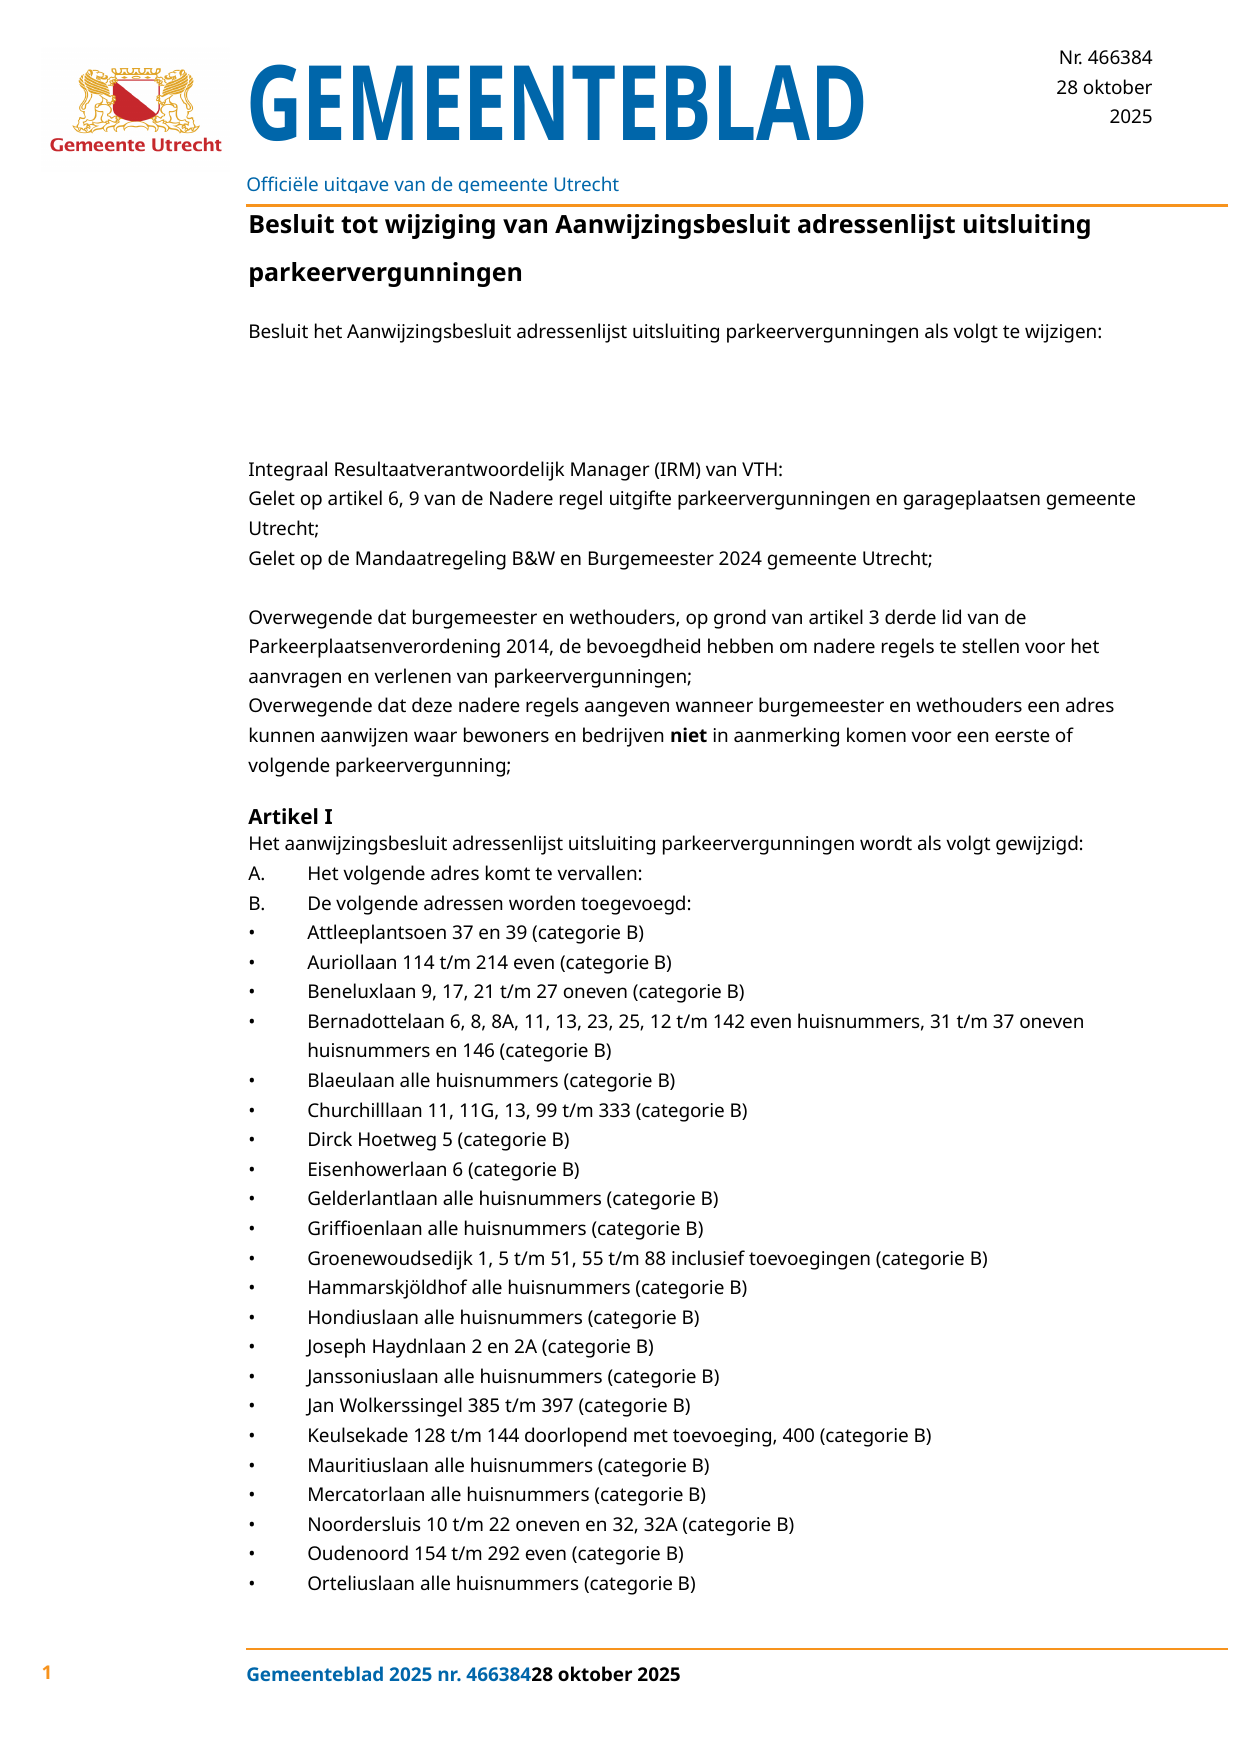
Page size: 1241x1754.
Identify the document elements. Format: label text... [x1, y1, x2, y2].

list Groenewoudsedijk 1, 5 t/m 51, 55 t/m 88 inclusief toevoegingen (categorie B) [248, 1245, 1152, 1271]
list Blaeulaan alle huisnummers (categorie B) [248, 1067, 1152, 1093]
list Keulsekade 128 t/m 144 doorlopend met toevoeging, 400 (categorie B) [248, 1422, 1152, 1448]
list De volgende adressen worden toegevoegd: [248, 890, 1152, 916]
picture [41, 47, 231, 172]
list Churchilllaan 11, 11G, 13, 99 t/m 333 (categorie B) [248, 1097, 1152, 1123]
text Het aanwijzingsbesluit adressenlijst uitsluiting parkeervergunningen wordt als volgt gewijzigd: [248, 831, 1152, 856]
list Beneluxlaan 9, 17, 21 t/m 27 oneven (categorie B) [248, 978, 1152, 1004]
list Oudenoord 154 t/m 292 even (categorie B) [248, 1541, 1152, 1566]
list Hondiuslaan alle huisnummers (categorie B) [248, 1304, 1152, 1330]
list Mauritiuslaan alle huisnummers (categorie B) [248, 1452, 1152, 1478]
list Hammarskjöldhof alle huisnummers (categorie B) [248, 1274, 1152, 1300]
list Orteliuslaan alle huisnummers (categorie B) [248, 1570, 1152, 1596]
text Integraal Resultaatverantwoordelijk Manager (IRM) van VTH: [248, 456, 1152, 482]
list Het volgende adres komt te vervallen: [248, 860, 1152, 886]
text Overwegende dat deze nadere regels aangeven wanneer burgemeester en wethouders een adres kunnen aanwijzen waar bewoners en bedrijven niet in aanmerking komen voor een eerste of volgende parkeervergunning; [248, 693, 1152, 777]
text Gelet op de Mandaatregeling B&W en Burgemeester 2024 gemeente Utrecht; [248, 545, 1152, 570]
list Auriollaan 114 t/m 214 even (categorie B) [248, 949, 1152, 975]
list Jan Wolkerssingel 385 t/m 397 (categorie B) [248, 1393, 1152, 1418]
list Gelderlantlaan alle huisnummers (categorie B) [248, 1186, 1152, 1211]
list Mercatorlaan alle huisnummers (categorie B) [248, 1481, 1152, 1507]
list Dirck Hoetweg 5 (categorie B) [248, 1126, 1152, 1152]
text Besluit tot wijziging van Aanwijzingsbesluit adressenlijst uitsluiting parkeervergunningen [248, 207, 1152, 288]
text Gelet op artikel 6, 9 van de Nadere regel uitgifte parkeervergunningen en garageplaatsen gemeente Utrecht; [248, 486, 1152, 541]
list Bernadottelaan 6, 8, 8A, 11, 13, 23, 25, 12 t/m 142 even huisnummers, 31 t/m 37 oneven huisnummers en 146 (categorie B) [248, 1008, 1152, 1063]
list Noordersluis 10 t/m 22 oneven en 32, 32A (categorie B) [248, 1511, 1152, 1537]
text Besluit het Aanwijzingsbesluit adressenlijst uitsluiting parkeervergunningen als volgt te wijzigen: [248, 318, 1152, 344]
list Griffioenlaan alle huisnummers (categorie B) [248, 1215, 1152, 1241]
list Janssoniuslaan alle huisnummers (categorie B) [248, 1363, 1152, 1389]
text Artikel I [248, 802, 1152, 831]
list Joseph Haydnlaan 2 en 2A (categorie B) [248, 1333, 1152, 1359]
list Eisenhowerlaan 6 (categorie B) [248, 1156, 1152, 1182]
list Attleeplantsoen 37 en 39 (categorie B) [248, 919, 1152, 945]
text Overwegende dat burgemeester en wethouders, op grond van artikel 3 derde lid van de Parkeerplaatsenverordening 2014, de bevoegdheid hebben om nadere regels te stellen voor het aanvragen en verlenen van parkeervergunningen; [248, 604, 1152, 689]
